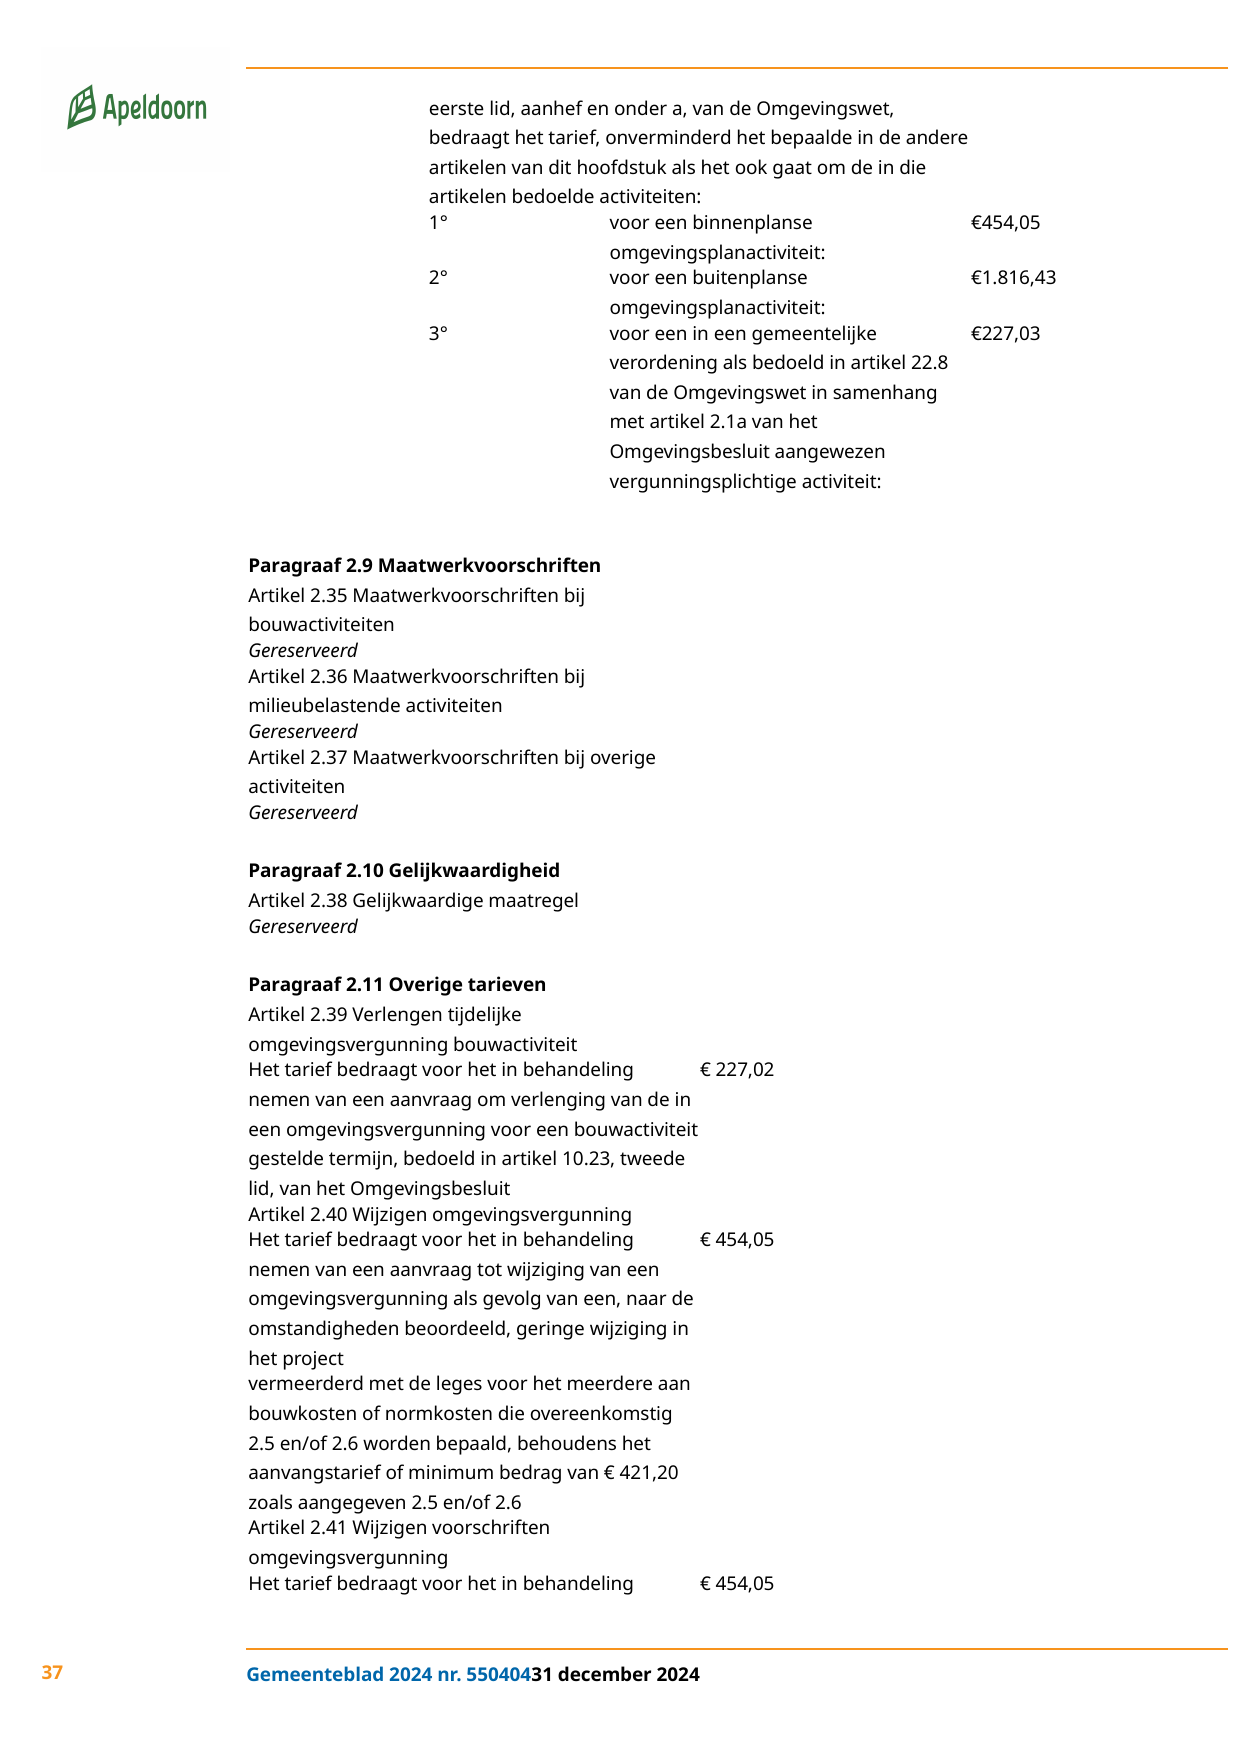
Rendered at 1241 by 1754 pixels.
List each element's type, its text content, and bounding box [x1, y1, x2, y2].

table_cell Gereserveerd [248, 637, 700, 663]
table_cell [248, 95, 429, 209]
table_cell Het tarief bedraagt voor het in behandeling nemen van een aanvraag tot wijziging van een omgevingsvergunning als gevolg van een, naar de omstandigheden beoordeeld, geringe wijziging in het project [248, 1226, 700, 1371]
table_cell eerste lid, aanhef en onder a, van de Omgevingswet, bedraagt het tarief, onverminderd het bepaalde in de andere artikelen van dit hoofdstuk als het ook gaat om de in die artikelen bedoelde activiteiten: [429, 95, 971, 209]
table_cell €454,05 [971, 209, 1152, 264]
table_cell Artikel 2.41 Wijzigen voorschriften omgevingsvergunning [248, 1515, 700, 1570]
table_cell € 454,05 [700, 1570, 1152, 1596]
table_cell [248, 320, 429, 493]
table_cell Gereserveerd [248, 799, 700, 825]
table_cell Artikel 2.36 Maatwerkvoorschriften bij milieubelastende activiteiten [248, 663, 700, 718]
table_cell Artikel 2.37 Maatwerkvoorschriften bij overige activiteiten [248, 744, 700, 799]
table_header [700, 582, 1152, 637]
table_cell € 227,02 [700, 1057, 1152, 1201]
table_cell Het tarief bedraagt voor het in behandeling nemen van een aanvraag om verlenging van de in een omgevingsvergunning voor een bouwactiviteit gestelde termijn, bedoeld in artikel 10.23, tweede lid, van het Omgevingsbesluit [248, 1057, 700, 1201]
table_cell [700, 663, 1152, 718]
table_cell Het tarief bedraagt voor het in behandeling [248, 1570, 700, 1596]
table_header [700, 888, 1152, 913]
table_cell [700, 1201, 1152, 1226]
table_cell [429, 494, 971, 519]
table_header [700, 1001, 1152, 1057]
table_cell [971, 494, 1152, 519]
table_cell [700, 913, 1152, 939]
text Paragraaf 2.11 Overige tarieven [248, 972, 1152, 997]
table_cell Gereserveerd [248, 913, 700, 939]
table_cell [700, 1515, 1152, 1570]
table_cell [248, 494, 429, 519]
table_cell [248, 209, 429, 264]
table_cell [700, 718, 1152, 744]
table_cell [971, 95, 1152, 209]
table_cell 3° [429, 320, 609, 493]
text Paragraaf 2.10 Gelijkwaardigheid [248, 858, 1152, 883]
table_cell Artikel 2.40 Wijzigen omgevingsvergunning [248, 1201, 700, 1226]
table_cell voor een in een gemeentelijke verordening als bedoeld in artikel 22.8 van de Omgevingswet in samenhang met artikel 2.1a van het Omgevingsbesluit aangewezen vergunningsplichtige activiteit: [609, 320, 971, 493]
table_cell Gereserveerd [248, 718, 700, 744]
picture [41, 47, 231, 172]
table_header Artikel 2.38 Gelijkwaardige maatregel [248, 888, 700, 913]
table_cell €227,03 [971, 320, 1152, 493]
table_cell [700, 799, 1152, 825]
table_cell voor een buitenplanse omgevingsplanactiviteit: [609, 265, 971, 320]
table_header Artikel 2.39 Verlengen tijdelijke omgevingsvergunning bouwactiviteit [248, 1001, 700, 1057]
table_cell 2° [429, 265, 609, 320]
table_cell € 454,05 [700, 1226, 1152, 1371]
table_cell €1.816,43 [971, 265, 1152, 320]
table_cell [700, 744, 1152, 799]
text Paragraaf 2.9 Maatwerkvoorschriften [248, 552, 1152, 578]
table_cell voor een binnenplanse omgevingsplanactiviteit: [609, 209, 971, 264]
table_cell [700, 637, 1152, 663]
table_header Artikel 2.35 Maatwerkvoorschriften bij bouwactiviteiten [248, 582, 700, 637]
table_cell 1° [429, 209, 609, 264]
table_cell vermeerderd met de leges voor het meerdere aan bouwkosten of normkosten die overeenkomstig 2.5 en/of 2.6 worden bepaald, behoudens het aanvangstarief of minimum bedrag van € 421,20 zoals aangegeven 2.5 en/of 2.6 [248, 1371, 700, 1514]
table_cell [248, 265, 429, 320]
table_cell [700, 1371, 1152, 1514]
